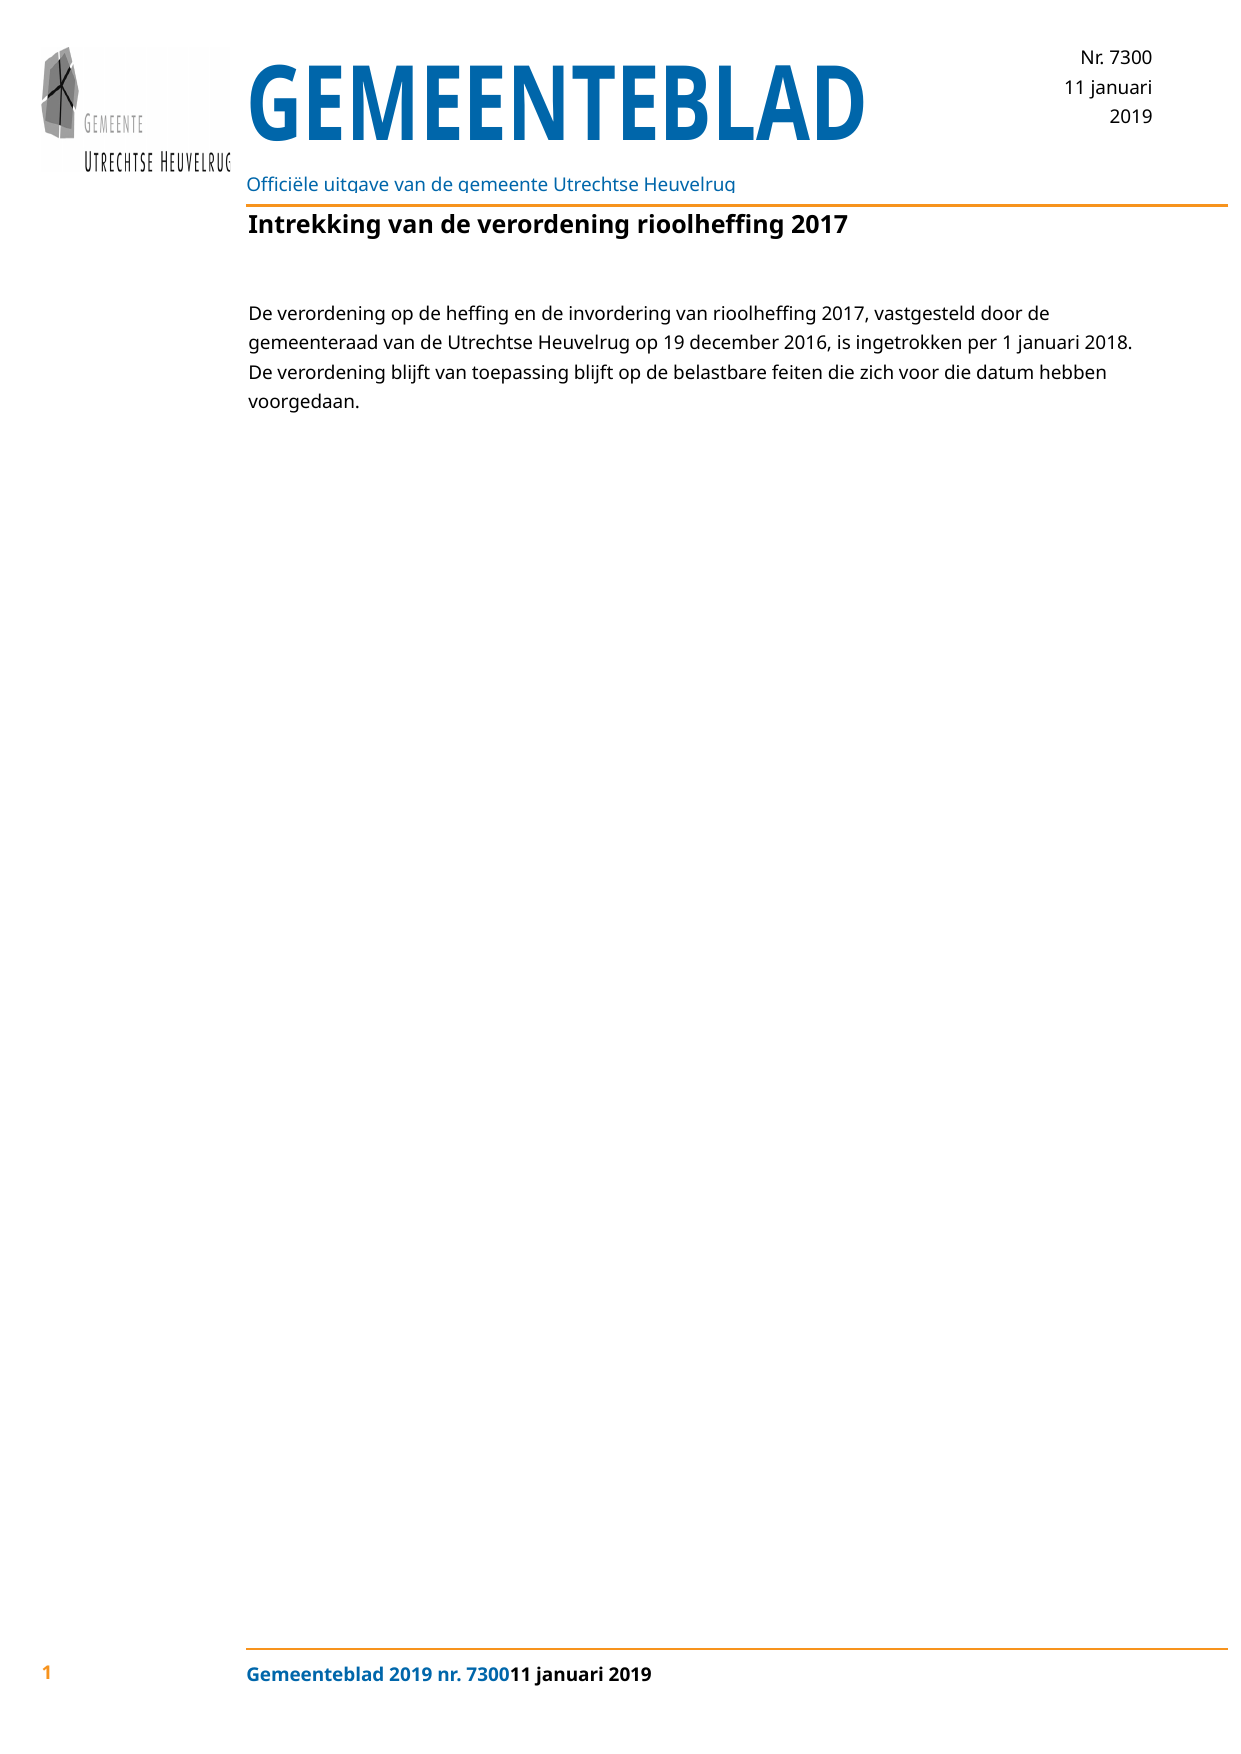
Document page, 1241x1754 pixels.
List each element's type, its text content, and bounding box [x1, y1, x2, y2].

text De verordening blijft van toepassing blijft op de belastbare feiten die zich voor die datum hebben voorgedaan. [248, 359, 1152, 414]
picture [41, 47, 231, 172]
text De verordening op de heffing en de invordering van rioolheffing 2017, vastgesteld door de gemeenteraad van de Utrechtse Heuvelrug op 19 december 2016, is ingetrokken per 1 januari 2018. [248, 300, 1152, 355]
text Intrekking van de verordening rioolheffing 2017 [248, 207, 1152, 241]
